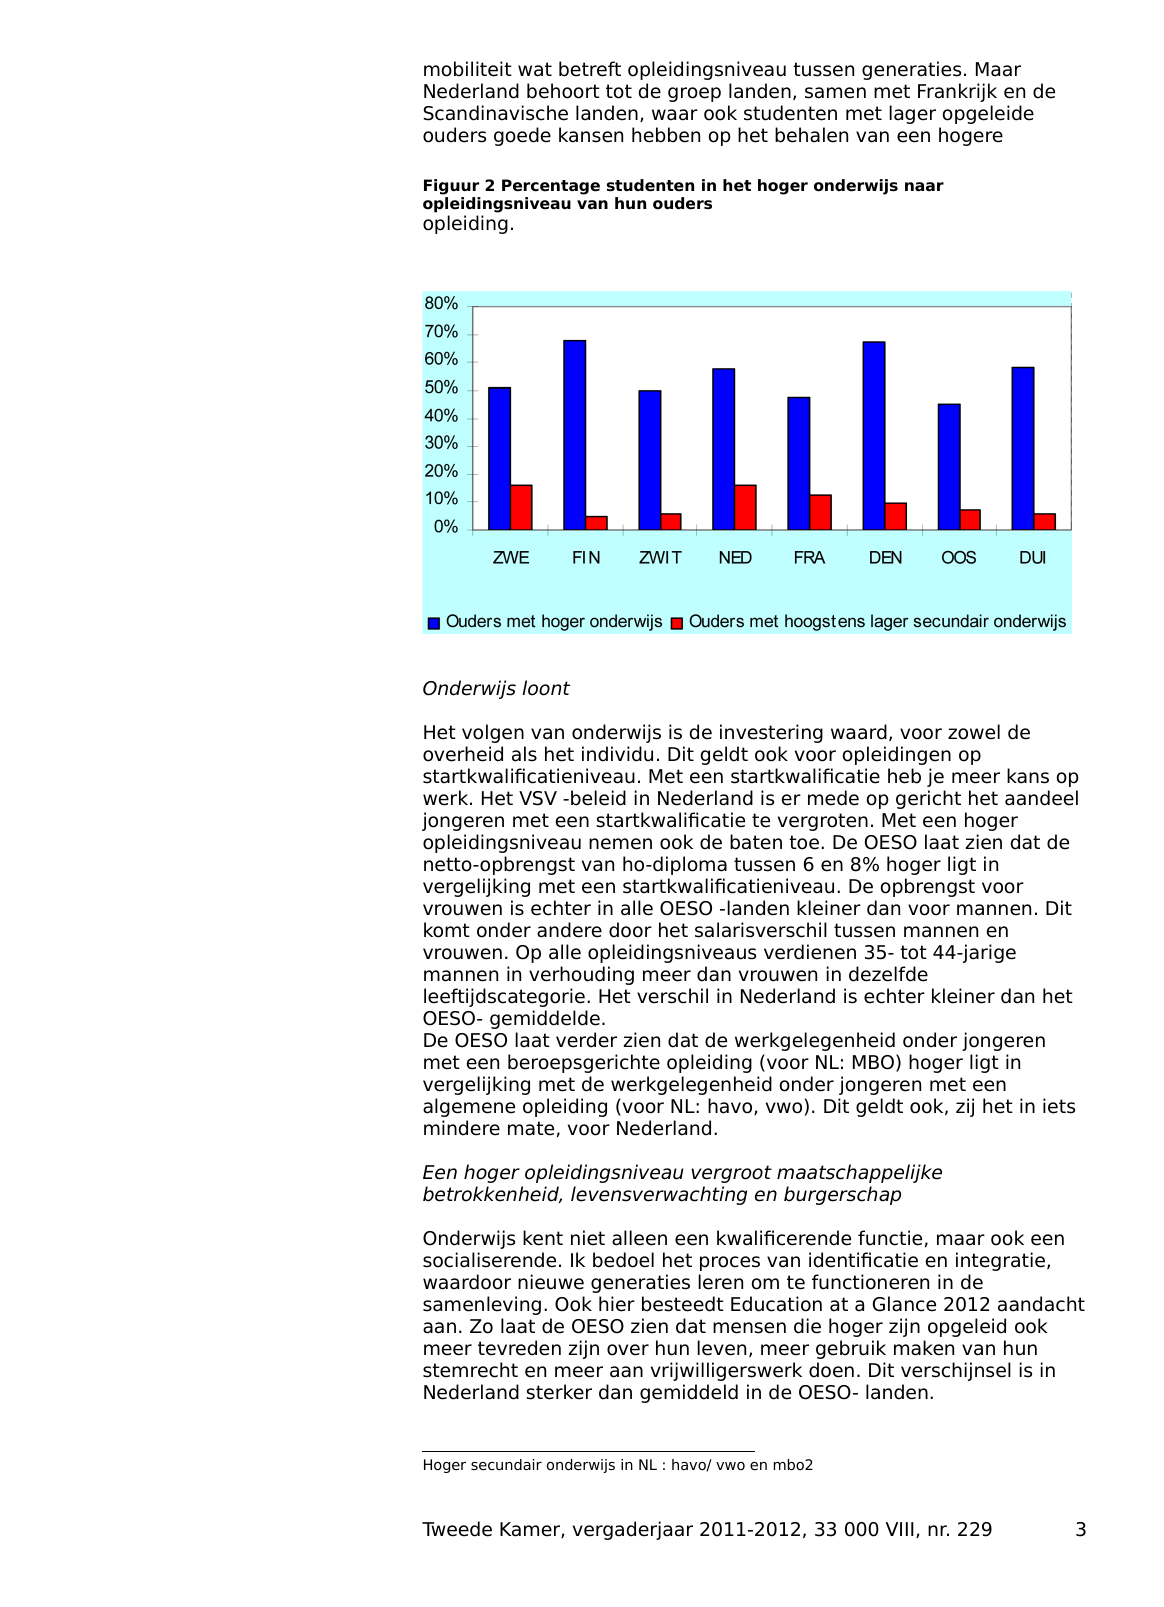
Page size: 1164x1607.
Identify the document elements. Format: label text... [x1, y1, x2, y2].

text De OESO laat verder zien dat de werkgelegenheid onder jongeren met een beroepsgerichte opleiding (voor NL: MBO) hoger ligt in vergelijking met de werkgelegenheid onder jongeren met een algemene opleiding (voor NL: havo, vwo). Dit geldt ook, zij het in iets mindere mate, voor Nederland. [422, 1029, 1087, 1139]
subtitle Een hoger opleidingsniveau vergroot maatschappelijke betrokkenheid, levensverwachting en burgerschap [422, 1162, 1087, 1206]
text Het volgen van onderwijs is de investering waard, voor zowel de overheid als het individu. Dit geldt ook voor opleidingen op startkwalificatieniveau. Met een startkwalificatie heb je meer kans op werk. Het VSV -beleid in Nederland is er mede op gericht het aandeel jongeren met een startkwalificatie te vergroten. Met een hoger opleidingsniveau nemen ook de baten toe. De OESO laat zien dat de netto-opbrengst van ho-diploma tussen 6 en 8% hoger ligt in vergelijking met een startkwalificatieniveau. De opbrengst voor vrouwen is echter in alle OESO -landen kleiner dan voor mannen. Dit komt onder andere door het salarisverschil tussen mannen en vrouwen. Op alle opleidingsniveaus verdienen 35- tot 44-jarige mannen in verhouding meer dan vrouwen in dezelfde leeftijdscategorie. Het verschil in Nederland is echter kleiner dan het OESO- gemiddelde. [422, 722, 1087, 1029]
text Hoger secundair onderwijs in NL : havo/ vwo en mbo2 [422, 1457, 1087, 1474]
text Figuur 2 Percentage studenten in het hoger onderwijs naar opleidingsniveau van hun ouders [422, 177, 1072, 213]
text mobiliteit wat betreft opleidingsniveau tussen generaties. Maar Nederland behoort tot de groep landen, samen met Frankrijk en de Scandinavische landen, waar ook studenten met lager opgeleide ouders goede kansen hebben op het behalen van een hogere opleiding. [422, 59, 1087, 235]
text Onderwijs kent niet alleen een kwalificerende functie, maar ook een socialiserende. Ik bedoel het proces van identificatie en integratie, waardoor nieuwe generaties leren om te functioneren in de samenleving. Ook hier besteedt Education at a Glance 2012 aandacht aan. Zo laat de OESO zien dat mensen die hoger zijn opgeleid ook meer tevreden zijn over hun leven, meer gebruik maken van hun stemrecht en meer aan vrijwilligerswerk doen. Dit verschijnsel is in Nederland sterker dan gemiddeld in de OESO- landen. [422, 1228, 1087, 1404]
subtitle Onderwijs loont [422, 678, 1087, 700]
picture [422, 291, 1072, 634]
